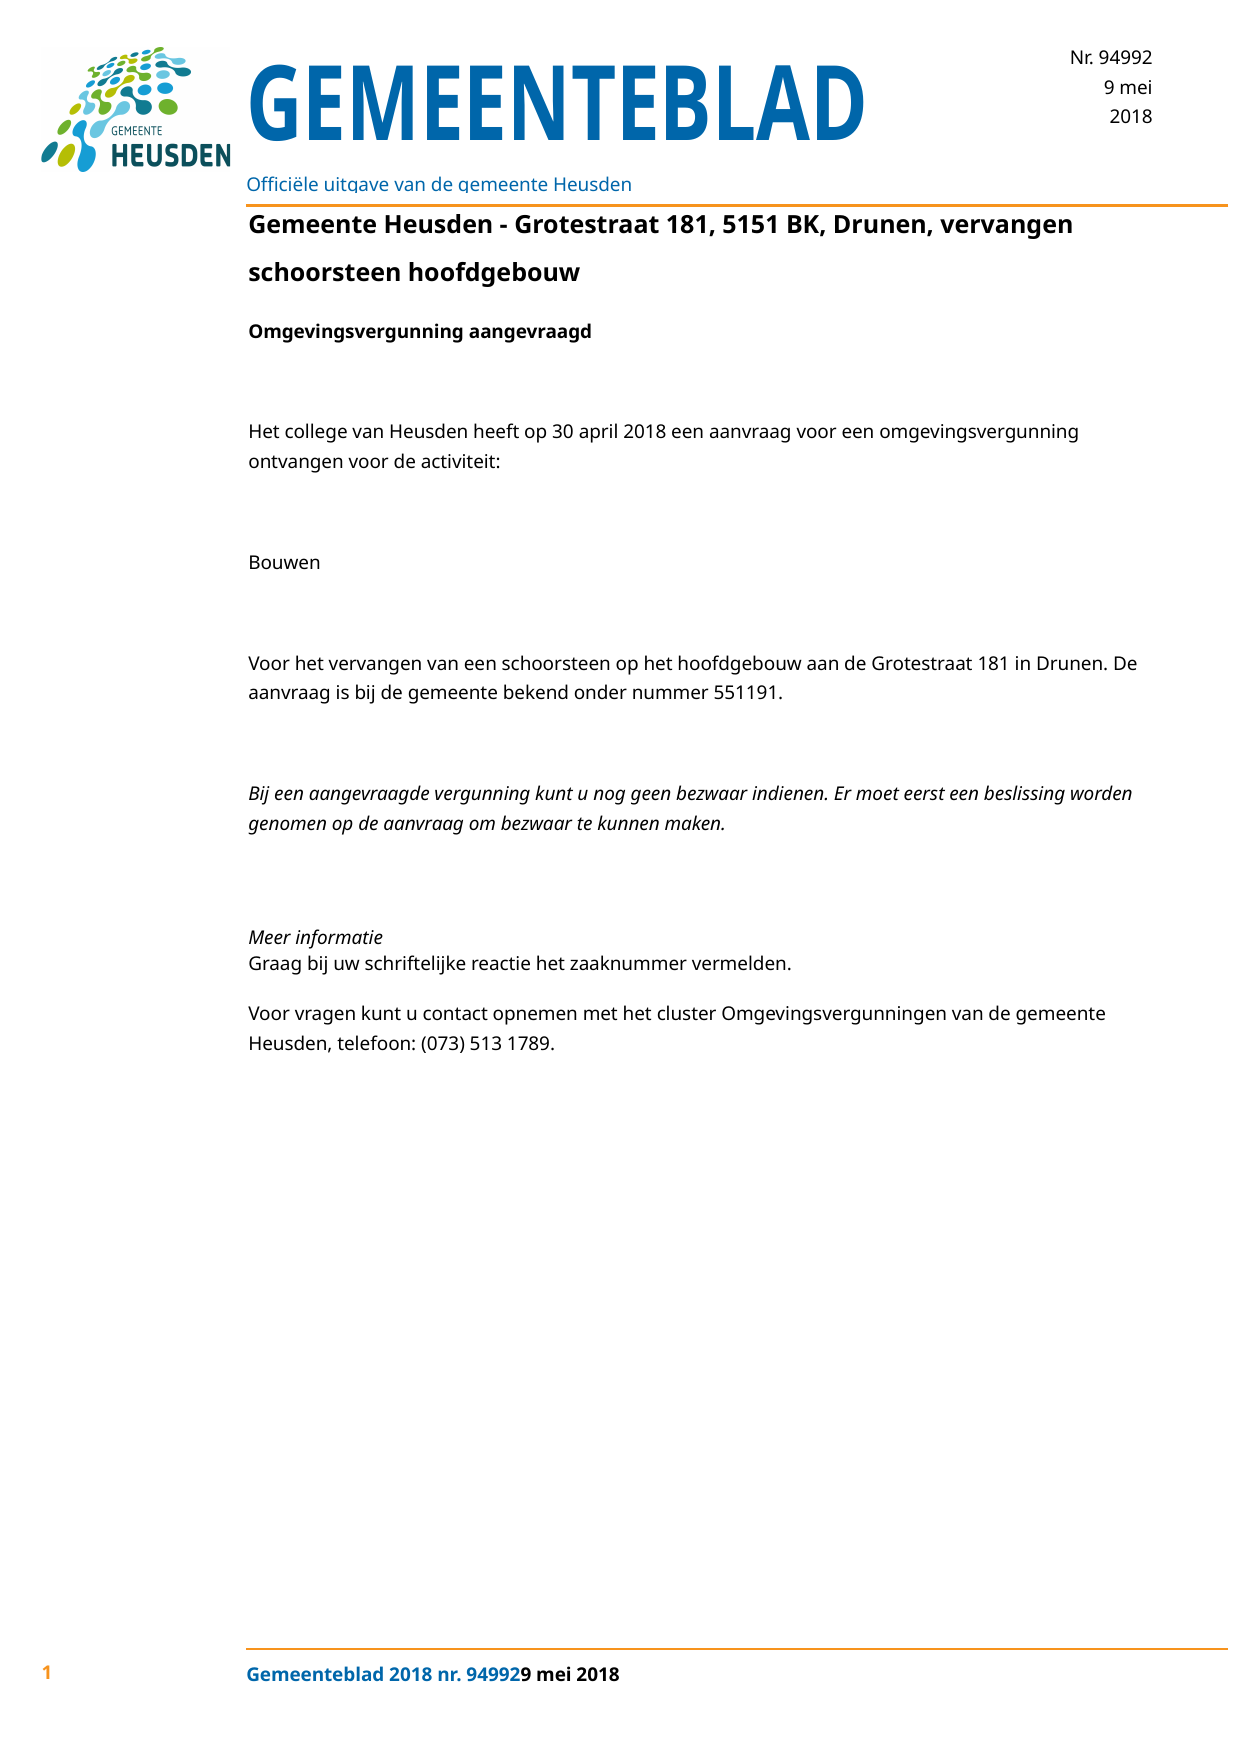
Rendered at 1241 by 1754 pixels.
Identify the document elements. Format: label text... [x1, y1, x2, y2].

picture [41, 47, 231, 172]
text Voor vragen kunt u contact opnemen met het cluster Omgevingsvergunningen van de gemeente Heusden, telefoon: (073) 513 1789. [248, 1001, 1152, 1056]
text Omgevingsvergunning aangevraagd [248, 318, 1152, 344]
text Voor het vervangen van een schoorsteen op het hoofdgebouw aan de Grotestraat 181 in Drunen. De aanvraag is bij de gemeente bekend onder nummer 551191. [248, 650, 1152, 705]
text Graag bij uw schriftelijke reactie het zaaknummer vermelden. [248, 950, 1152, 976]
text Gemeente Heusden - Grotestraat 181, 5151 BK, Drunen, vervangen schoorsteen hoofdgebouw [248, 207, 1152, 288]
text Bouwen [248, 549, 1152, 575]
text Meer informatie [248, 924, 1152, 950]
text Het college van Heusden heeft op 30 april 2018 een aanvraag voor een omgevingsvergunning ontvangen voor de activiteit: [248, 419, 1152, 474]
text Bij een aangevraagde vergunning kunt u nog geen bezwaar indienen. Er moet eerst een beslissing worden genomen op de aanvraag om bezwaar te kunnen maken. [248, 780, 1152, 836]
